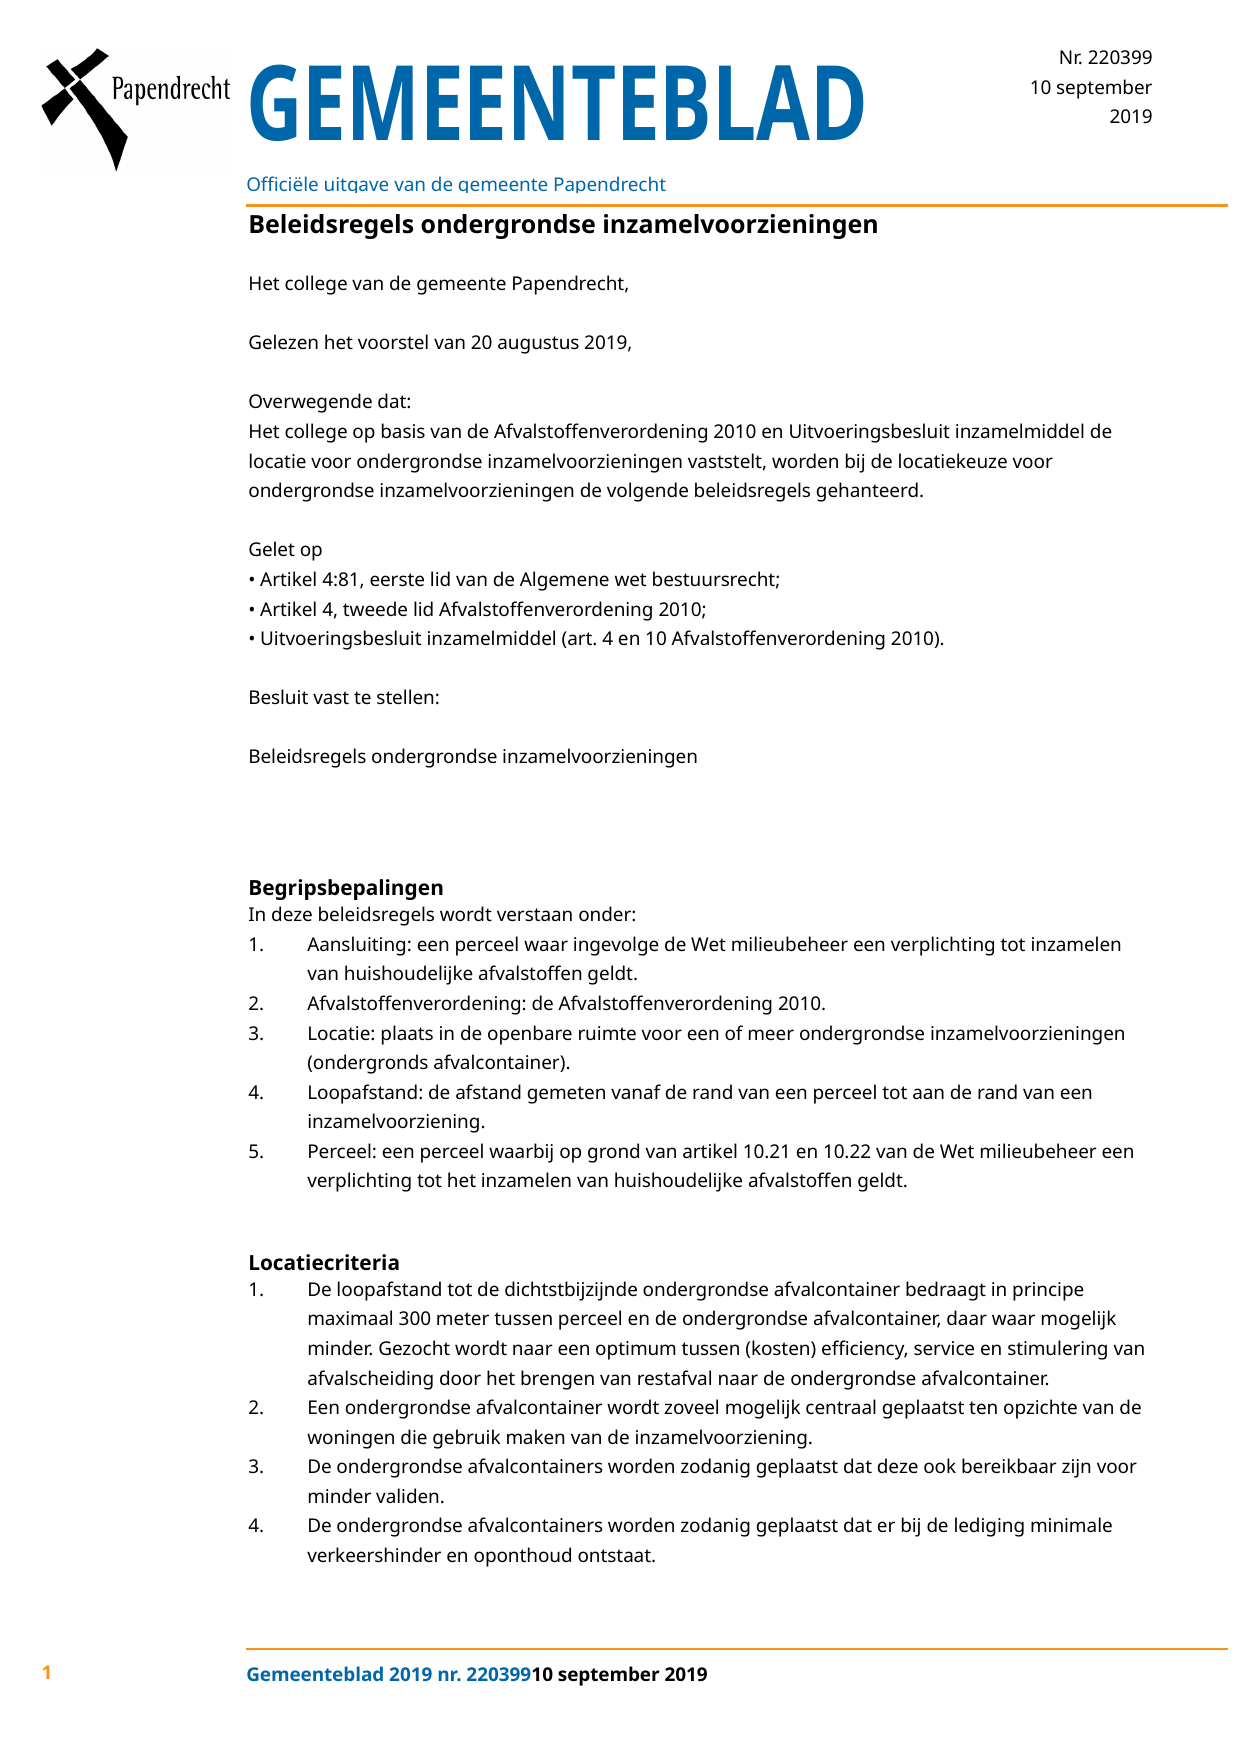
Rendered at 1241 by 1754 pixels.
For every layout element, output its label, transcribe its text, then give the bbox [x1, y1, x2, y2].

list De loopafstand tot de dichtstbijzijnde ondergrondse afvalcontainer bedraagt in principe maximaal 300 meter tussen perceel en de ondergrondse afvalcontainer, daar waar mogelijk minder. Gezocht wordt naar een optimum tussen (kosten) efficiency, service en stimulering van afvalscheiding door het brengen van restafval naar de ondergrondse afvalcontainer. [248, 1276, 1152, 1391]
list Een ondergrondse afvalcontainer wordt zoveel mogelijk centraal geplaatst ten opzichte van de woningen die gebruik maken van de inzamelvoorziening. [248, 1394, 1152, 1450]
text Gelet op [248, 537, 1152, 562]
text Locatiecriteria [248, 1248, 1152, 1276]
text • Artikel 4, tweede lid Afvalstoffenverordening 2010; [248, 596, 1152, 621]
text Overwegende dat: [248, 389, 1152, 414]
list De ondergrondse afvalcontainers worden zodanig geplaatst dat er bij de lediging minimale verkeershinder en oponthoud ontstaat. [248, 1513, 1152, 1568]
text In deze beleidsregels wordt verstaan onder: [248, 901, 1152, 927]
list De ondergrondse afvalcontainers worden zodanig geplaatst dat deze ook bereikbaar zijn voor minder validen. [248, 1453, 1152, 1509]
text Het college van de gemeente Papendrecht, [248, 270, 1152, 296]
text • Uitvoeringsbesluit inzamelmiddel (art. 4 en 10 Afvalstoffenverordening 2010). [248, 625, 1152, 651]
text Beleidsregels ondergrondse inzamelvoorzieningen [248, 744, 1152, 769]
text Gelezen het voorstel van 20 augustus 2019, [248, 329, 1152, 355]
picture [41, 47, 231, 172]
list Aansluiting: een perceel waar ingevolge de Wet milieubeheer een verplichting tot inzamelen van huishoudelijke afvalstoffen geldt. [248, 931, 1152, 986]
list Afvalstoffenverordening: de Afvalstoffenverordening 2010. [248, 990, 1152, 1016]
text Beleidsregels ondergrondse inzamelvoorzieningen [248, 207, 1152, 241]
text Het college op basis van de Afvalstoffenverordening 2010 en Uitvoeringsbesluit inzamelmiddel de locatie voor ondergrondse inzamelvoorzieningen vaststelt, worden bij de locatiekeuze voor ondergrondse inzamelvoorzieningen de volgende beleidsregels gehanteerd. [248, 418, 1152, 503]
list Loopafstand: de afstand gemeten vanaf de rand van een perceel tot aan de rand van een inzamelvoorziening. [248, 1079, 1152, 1134]
list Locatie: plaats in de openbare ruimte voor een of meer ondergrondse inzamelvoorzieningen (ondergronds afvalcontainer). [248, 1020, 1152, 1075]
list Perceel: een perceel waarbij op grond van artikel 10.21 en 10.22 van de Wet milieubeheer een verplichting tot het inzamelen van huishoudelijke afvalstoffen geldt. [248, 1138, 1152, 1193]
text Begripsbepalingen [248, 873, 1152, 901]
text • Artikel 4:81, eerste lid van de Algemene wet bestuursrecht; [248, 566, 1152, 592]
text Besluit vast te stellen: [248, 684, 1152, 710]
